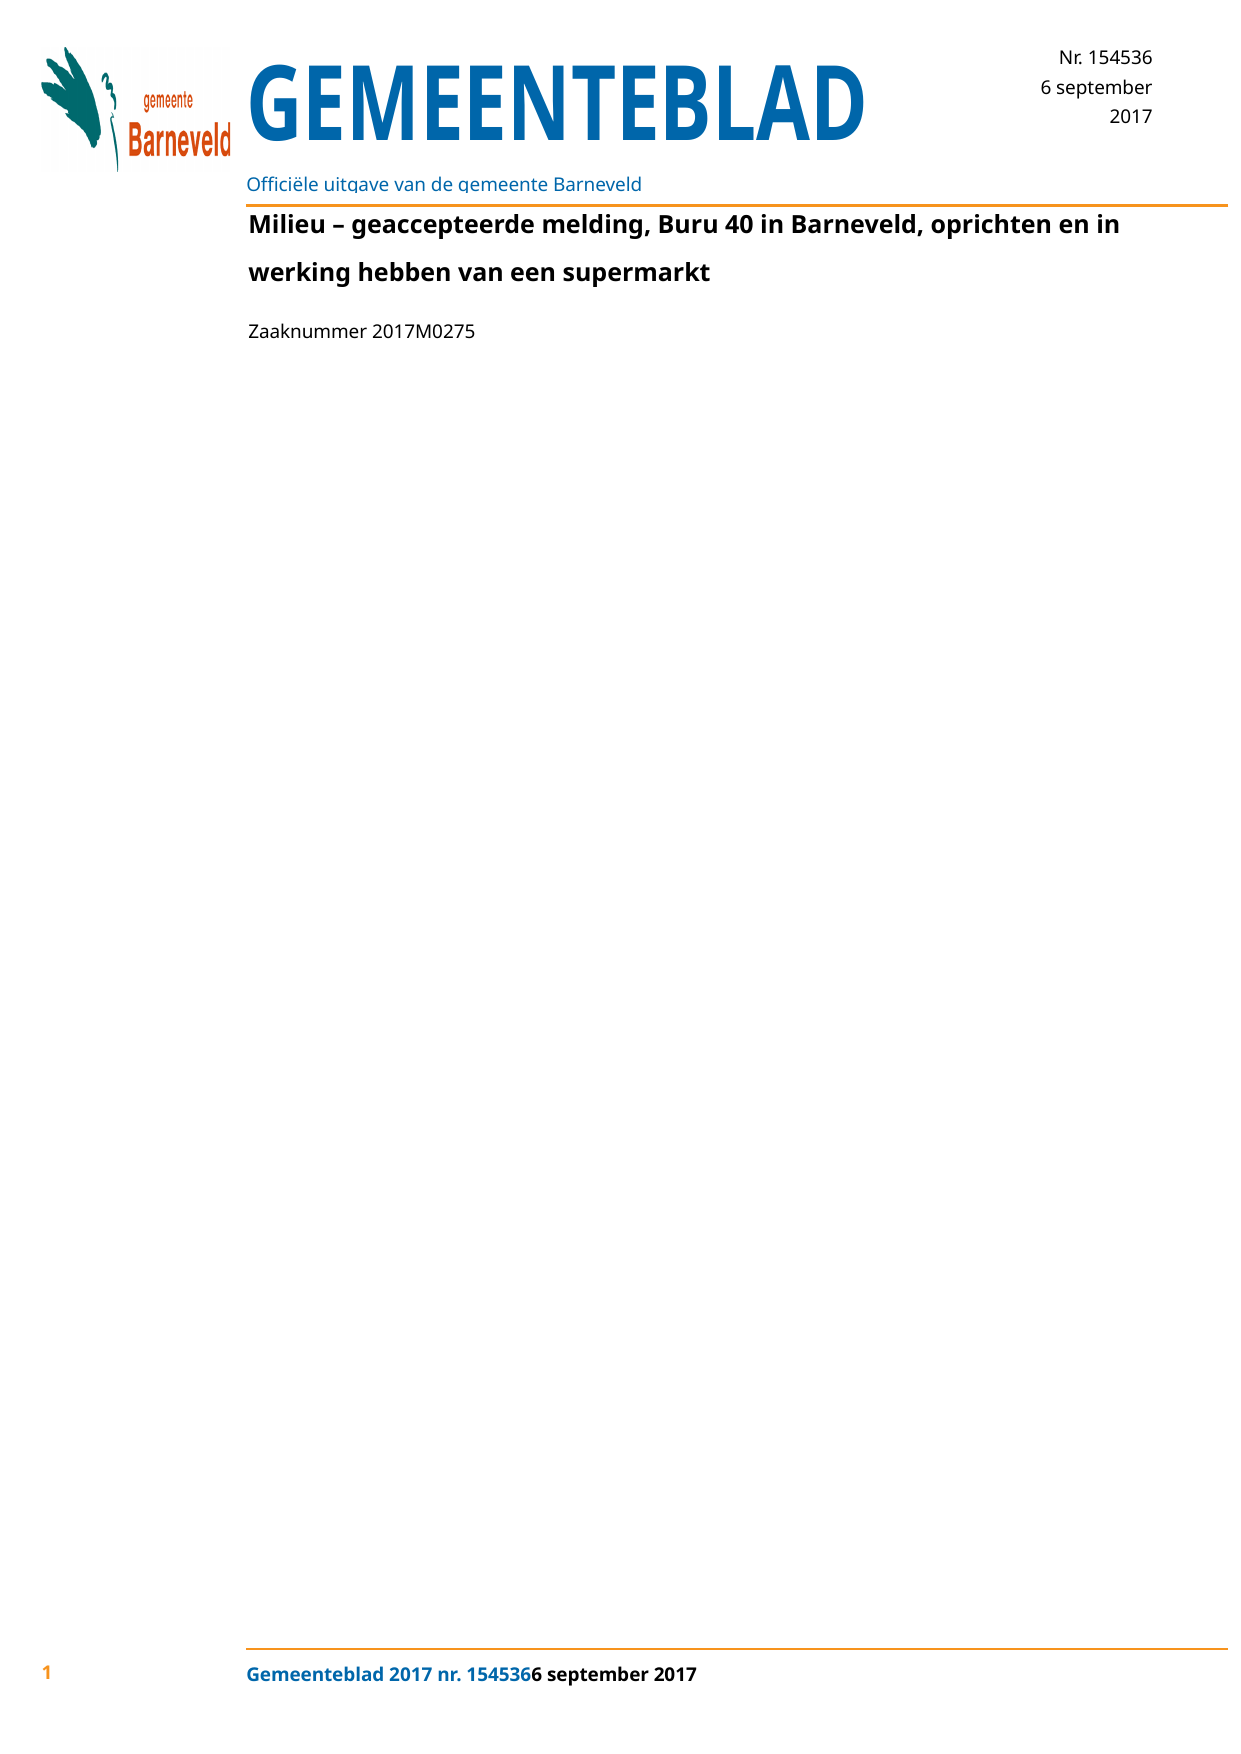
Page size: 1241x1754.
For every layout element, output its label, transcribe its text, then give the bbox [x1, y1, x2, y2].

text Milieu – geaccepteerde melding, Buru 40 in Barneveld, oprichten en in werking hebben van een supermarkt [248, 207, 1152, 288]
text Zaaknummer 2017M0275 [248, 318, 1152, 344]
picture [41, 47, 231, 172]
